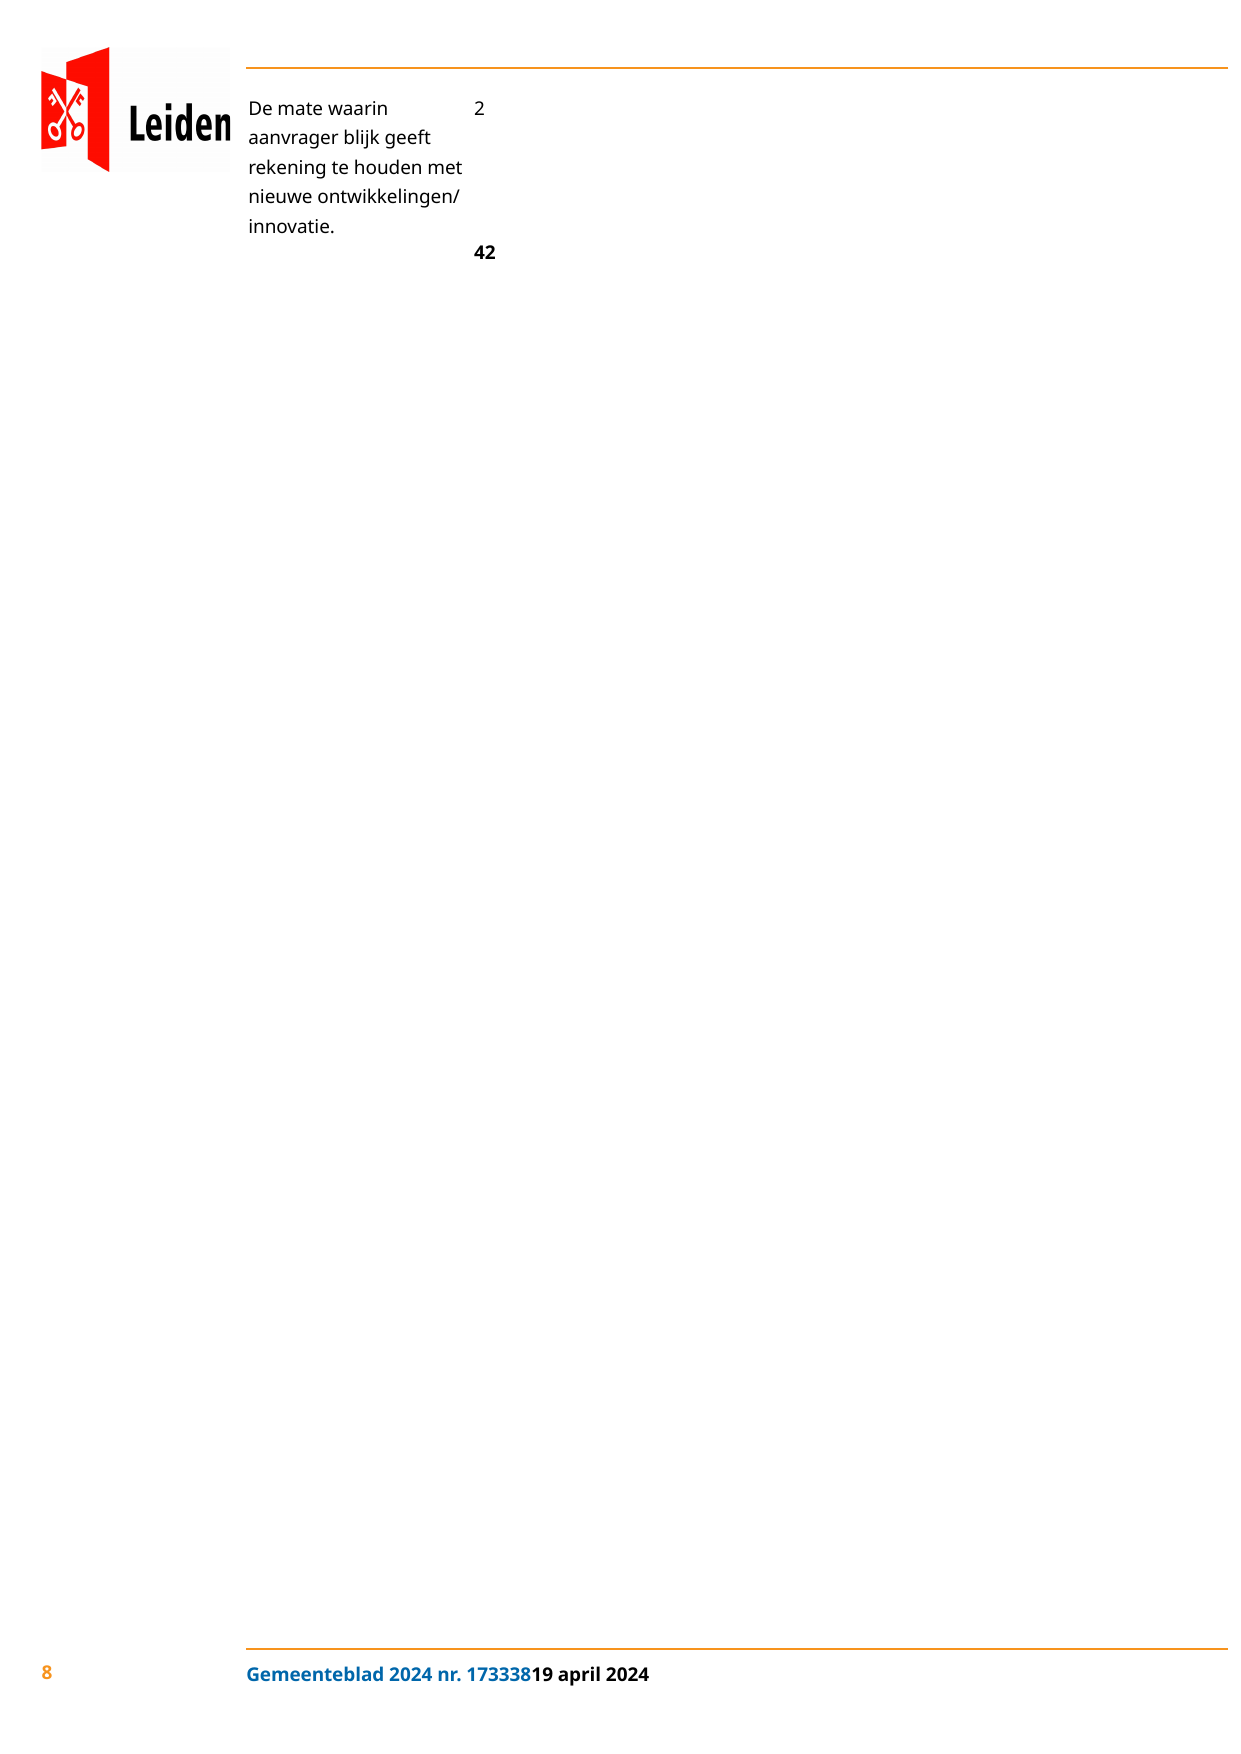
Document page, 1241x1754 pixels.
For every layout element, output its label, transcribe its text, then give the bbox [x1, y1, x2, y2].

table_cell 42 [474, 239, 700, 264]
table_cell De mate waarin aanvrager blijk geeft rekening te houden met nieuwe ontwikkelingen/ innovatie. [248, 95, 474, 239]
picture [41, 47, 231, 172]
table_cell 2 [474, 95, 700, 239]
table_cell [926, 239, 1152, 264]
table_cell [700, 239, 926, 264]
table_cell [248, 239, 474, 264]
table_cell [926, 95, 1152, 239]
table_cell [700, 95, 926, 239]
